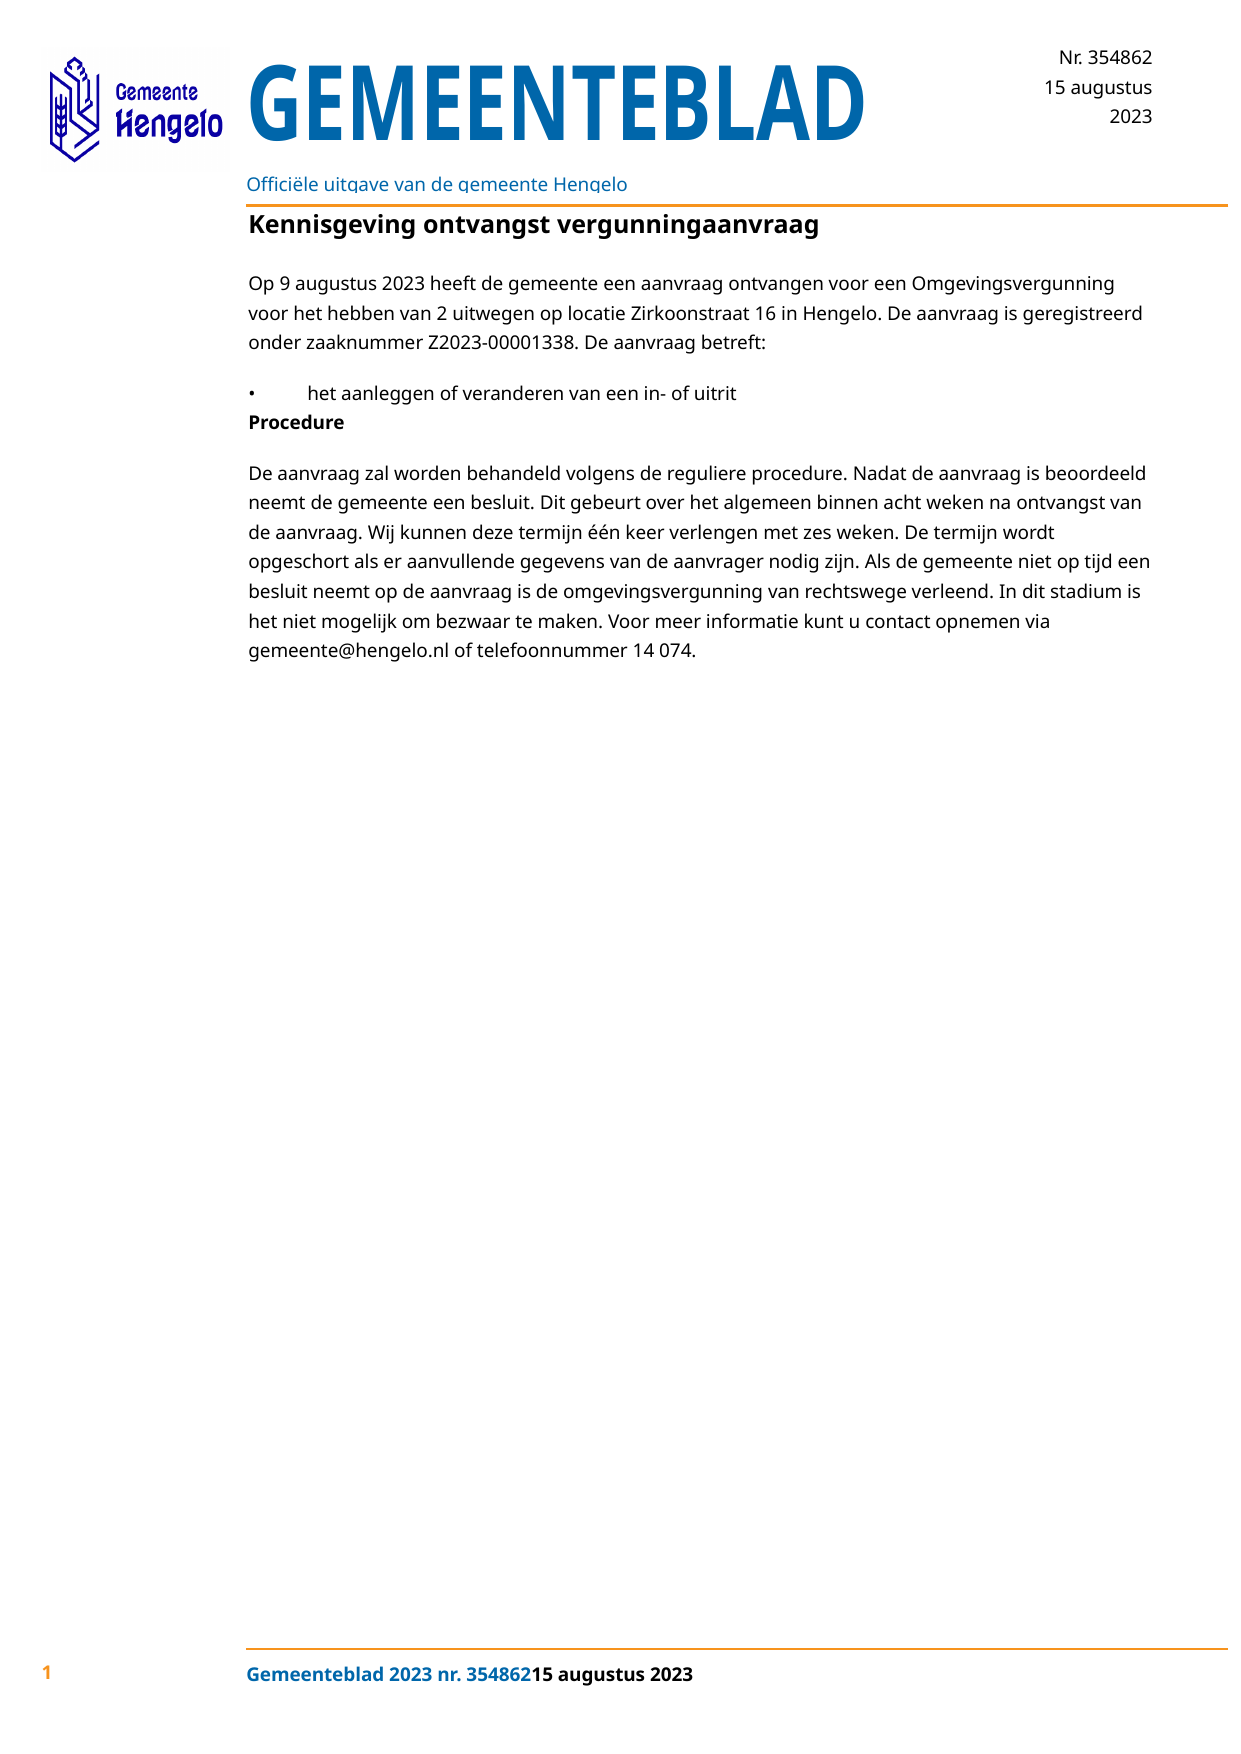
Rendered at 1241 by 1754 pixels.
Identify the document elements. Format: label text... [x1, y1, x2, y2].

text Procedure [248, 409, 1152, 435]
text Op 9 augustus 2023 heeft de gemeente een aanvraag ontvangen voor een Omgevingsvergunning voor het hebben van 2 uitwegen op locatie Zirkoonstraat 16 in Hengelo. De aanvraag is geregistreerd onder zaaknummer Z2023-00001338. De aanvraag betreft: [248, 270, 1152, 355]
text De aanvraag zal worden behandeld volgens de reguliere procedure. Nadat de aanvraag is beoordeeld neemt de gemeente een besluit. Dit gebeurt over het algemeen binnen acht weken na ontvangst van de aanvraag. Wij kunnen deze termijn één keer verlengen met zes weken. De termijn wordt opgeschort als er aanvullende gegevens van de aanvrager nodig zijn. Als de gemeente niet op tijd een besluit neemt op de aanvraag is de omgevingsvergunning van rechtswege verleend. In dit stadium is het niet mogelijk om bezwaar te maken. Voor meer informatie kunt u contact opnemen via gemeente@hengelo.nl of telefoonnummer 14 074. [248, 460, 1152, 663]
list het aanleggen of veranderen van een in- of uitrit [248, 380, 1152, 406]
picture [41, 47, 231, 172]
text Kennisgeving ontvangst vergunningaanvraag [248, 207, 1152, 241]
